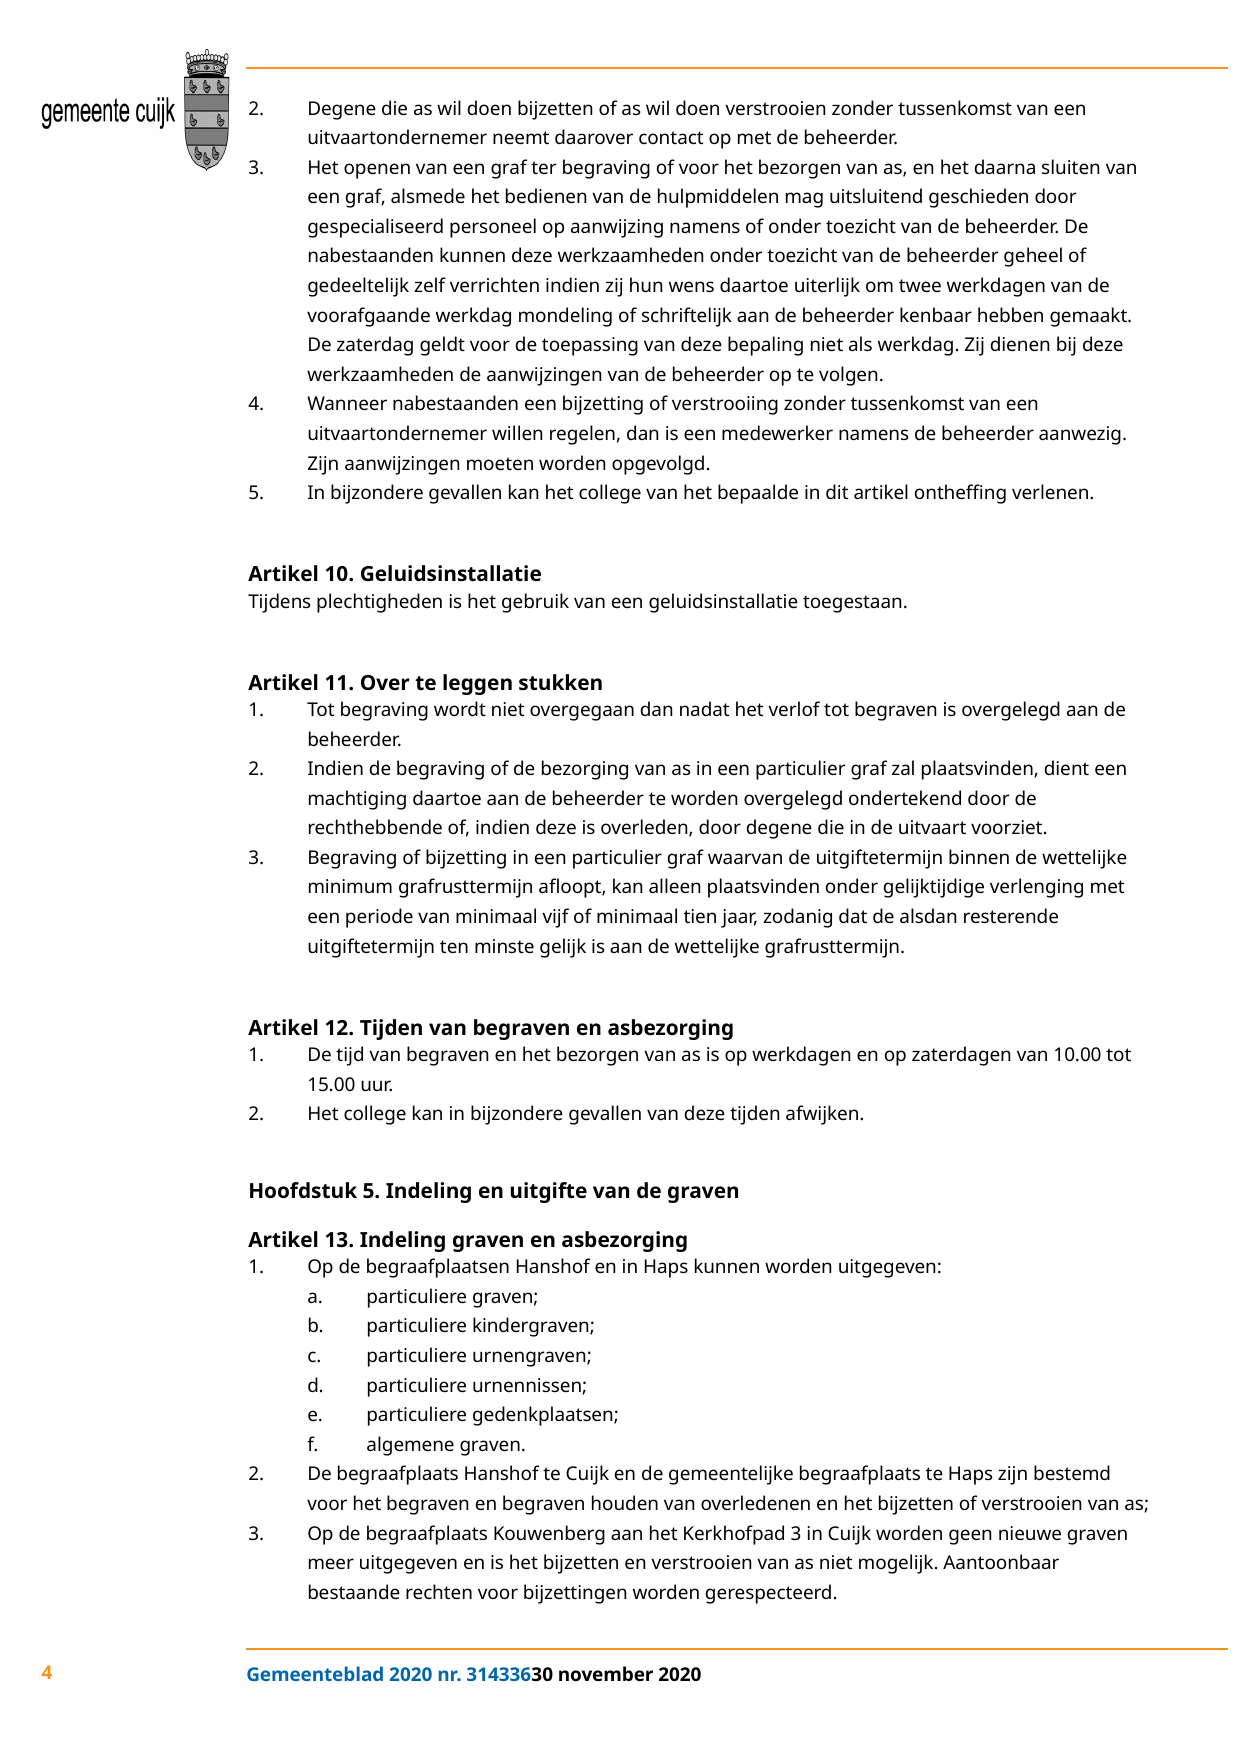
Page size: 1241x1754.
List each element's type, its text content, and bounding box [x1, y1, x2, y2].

list Begraving of bijzetting in een particulier graf waarvan de uitgiftetermijn binnen de wettelijke minimum grafrusttermijn afloopt, kan alleen plaatsvinden onder gelijktijdige verlenging met een periode van minimaal vijf of minimaal tien jaar, zodanig dat de alsdan resterende uitgiftetermijn ten minste gelijk is aan de wettelijke grafrusttermijn. [248, 844, 1152, 959]
list particuliere kindergraven; [307, 1313, 1152, 1338]
text Artikel 12. Tijden van begraven en asbezorging [248, 1013, 1152, 1041]
list particuliere graven; [307, 1283, 1152, 1309]
list De begraafplaats Hanshof te Cuijk en de gemeentelijke begraafplaats te Haps zijn bestemd voor het begraven en begraven houden van overledenen en het bijzetten of verstrooien van as; [248, 1461, 1152, 1516]
list Op de begraafplaats Kouwenberg aan het Kerkhofpad 3 in Cuijk worden geen nieuwe graven meer uitgegeven en is het bijzetten en verstrooien van as niet mogelijk. Aantoonbaar bestaande rechten voor bijzettingen worden gerespecteerd. [248, 1520, 1152, 1604]
list Het college kan in bijzondere gevallen van deze tijden afwijken. [248, 1101, 1152, 1126]
text Artikel 13. Indeling graven en asbezorging [248, 1225, 1152, 1253]
text Artikel 11. Over te leggen stukken [248, 668, 1152, 696]
text Artikel 10. Geluidsinstallatie [248, 559, 1152, 588]
list De tijd van begraven en het bezorgen van as is op werkdagen en op zaterdagen van 10.00 tot 15.00 uur. [248, 1041, 1152, 1097]
list Wanneer nabestaanden een bijzetting of verstrooiing zonder tussenkomst van een uitvaartondernemer willen regelen, dan is een medewerker namens de beheerder aanwezig. Zijn aanwijzingen moeten worden opgevolgd. [248, 391, 1152, 476]
list Tot begraving wordt niet overgegaan dan nadat het verlof tot begraven is overgelegd aan de beheerder. [248, 696, 1152, 752]
list algemene graven. [307, 1431, 1152, 1457]
list In bijzondere gevallen kan het college van het bepaalde in dit artikel ontheffing verlenen. [248, 479, 1152, 505]
list Op de begraafplaatsen Hanshof en in Haps kunnen worden uitgegeven: [248, 1253, 1152, 1279]
picture [41, 47, 231, 172]
text Tijdens plechtigheden is het gebruik van een geluidsinstallatie toegestaan. [248, 588, 1152, 613]
list Het openen van een graf ter begraving of voor het bezorgen van as, en het daarna sluiten van een graf, alsmede het bedienen van de hulpmiddelen mag uitsluitend geschieden door gespecialiseerd personeel op aanwijzing namens of onder toezicht van de beheerder. De nabestaanden kunnen deze werkzaamheden onder toezicht van de beheerder geheel of gedeeltelijk zelf verrichten indien zij hun wens daartoe uiterlijk om twee werkdagen van de voorafgaande werkdag mondeling of schriftelijk aan de beheerder kenbaar hebben gemaakt. De zaterdag geldt voor de toepassing van deze bepaling niet als werkdag. Zij dienen bij deze werkzaamheden de aanwijzingen van de beheerder op te volgen. [248, 154, 1152, 387]
list particuliere gedenkplaatsen; [307, 1401, 1152, 1427]
list Indien de begraving of de bezorging van as in een particulier graf zal plaatsvinden, dient een machtiging daartoe aan de beheerder te worden overgelegd ondertekend door de rechthebbende of, indien deze is overleden, door degene die in de uitvaart voorziet. [248, 755, 1152, 840]
list particuliere urnengraven; [307, 1342, 1152, 1368]
list Degene die as wil doen bijzetten of as wil doen verstrooien zonder tussenkomst van een uitvaartondernemer neemt daarover contact op met de beheerder. [248, 95, 1152, 150]
list particuliere urnennissen; [307, 1372, 1152, 1397]
text Hoofdstuk 5. Indeling en uitgifte van de graven [248, 1176, 1152, 1204]
